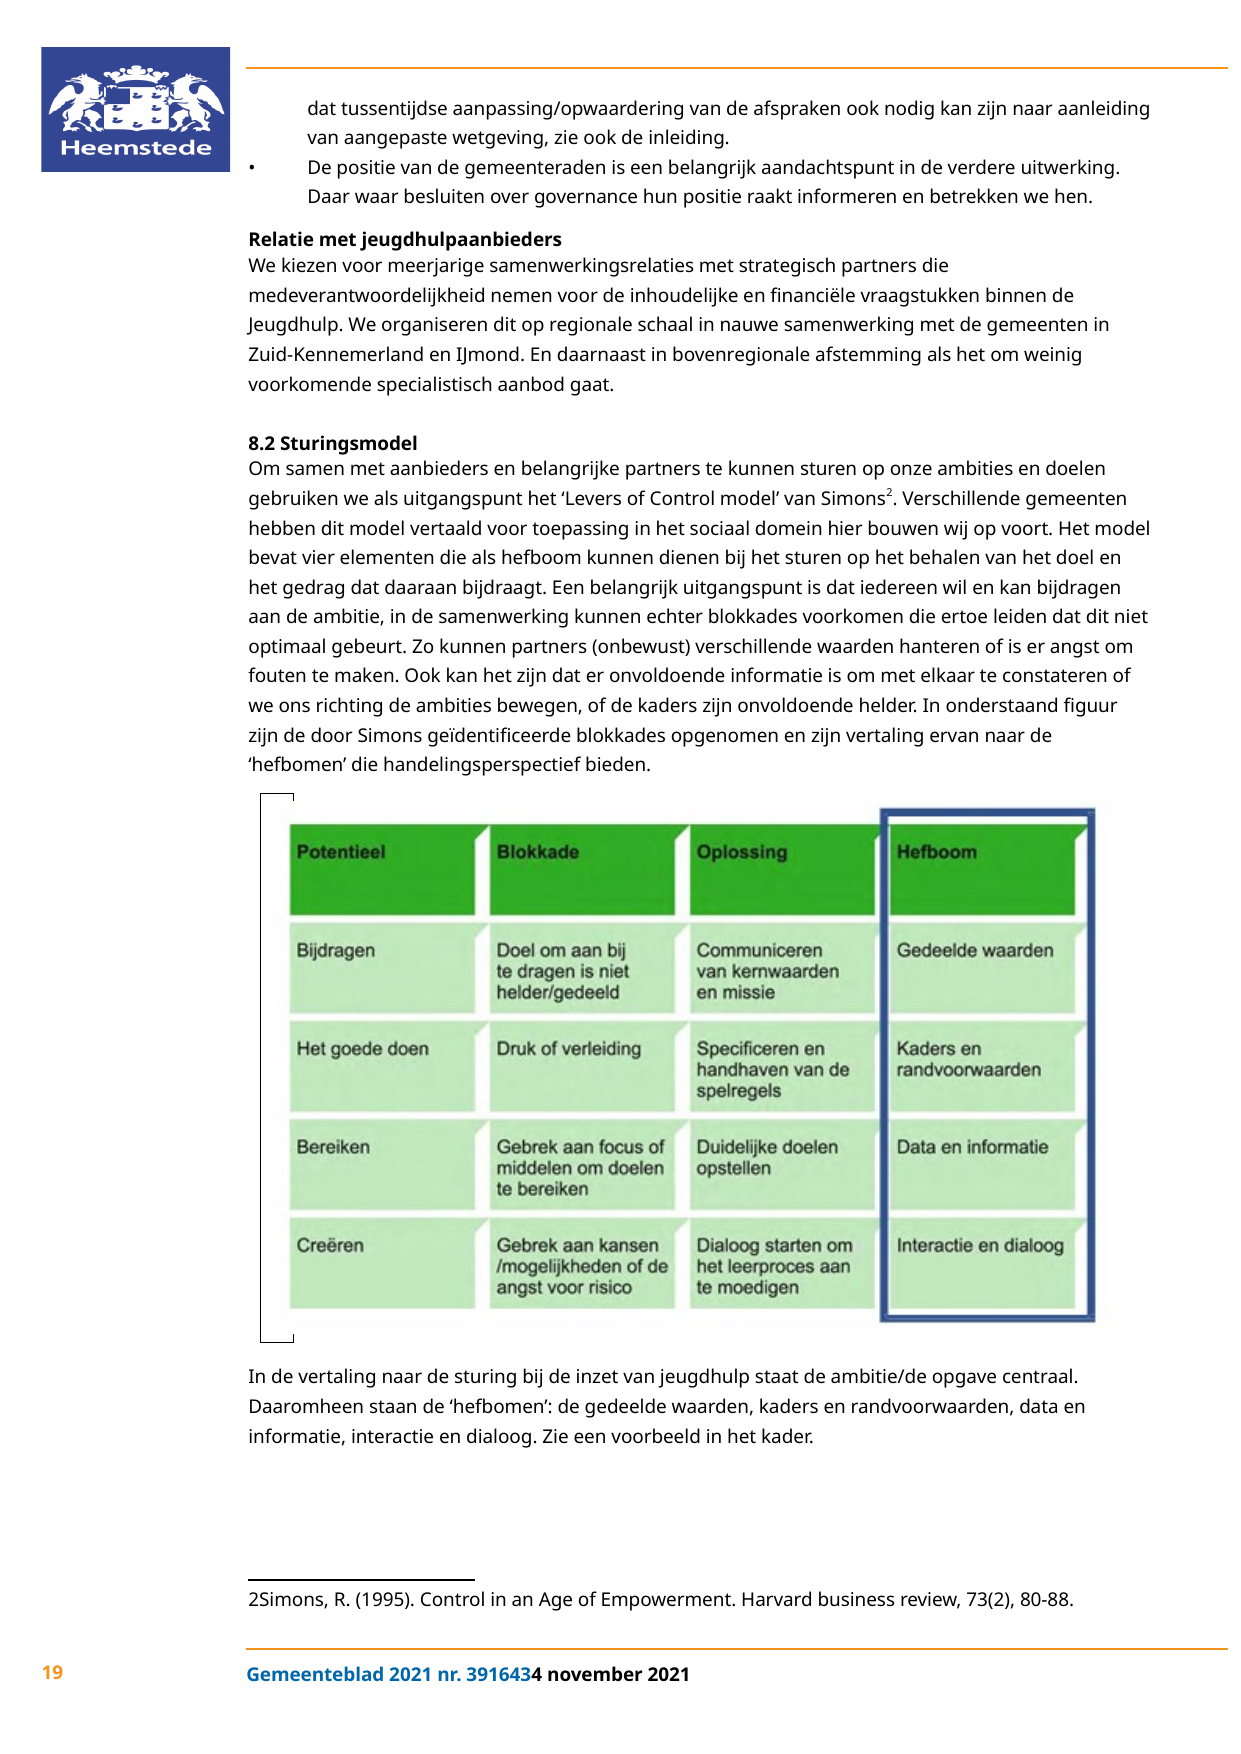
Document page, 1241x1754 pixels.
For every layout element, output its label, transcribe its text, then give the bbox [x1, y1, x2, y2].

picture [268, 801, 1116, 1334]
text Simons, R. (1995). Control in an Age of Empowerment. Harvard business review, 73(2), 80-88. [248, 1586, 1152, 1612]
text We kiezen voor meerjarige samenwerkingsrelaties met strategisch partners die medeverantwoordelijkheid nemen voor de inhoudelijke en financiële vraagstukken binnen de Jeugdhulp. We organiseren dit op regionale schaal in nauwe samenwerking met de gemeenten in Zuid-Kennemerland en IJmond. En daarnaast in bovenregionale afstemming als het om weinig voorkomende specialistisch aanbod gaat. [248, 252, 1152, 396]
text Om samen met aanbieders en belangrijke partners te kunnen sturen op onze ambities en doelen gebruiken we als uitgangspunt het ‘Levers of Control model’ van Simons. Verschillende gemeenten hebben dit model vertaald voor toepassing in het sociaal domein hier bouwen wij op voort. Het model bevat vier elementen die als hefboom kunnen dienen bij het sturen op het behalen van het doel en het gedrag dat daaraan bijdraagt. Een belangrijk uitgangspunt is dat iedereen wil en kan bijdragen aan de ambitie, in de samenwerking kunnen echter blokkades voorkomen die ertoe leiden dat dit niet optimaal gebeurt. Zo kunnen partners (onbewust) verschillende waarden hanteren of is er angst om fouten te maken. Ook kan het zijn dat er onvoldoende informatie is om met elkaar te constateren of we ons richting de ambities bewegen, of de kaders zijn onvoldoende helder. In onderstaand figuur zijn de door Simons geïdentificeerde blokkades opgenomen en zijn vertaling ervan naar de ‘hefbomen’ die handelingsperspectief bieden. [248, 456, 1152, 777]
picture [41, 47, 231, 172]
text In de vertaling naar de sturing bij de inzet van jeugdhulp staat de ambitie/de opgave centraal. Daaromheen staan de ‘hefbomen’: de gedeelde waarden, kaders en randvoorwaarden, data en informatie, interactie en dialoog. Zie een voorbeeld in het kader. [248, 1364, 1152, 1448]
text Relatie met jeugdhulpaanbieders [248, 227, 1152, 252]
text 8.2 Sturingsmodel [248, 430, 1152, 456]
list De positie van de gemeenteraden is een belangrijk aandachtspunt in de verdere uitwerking. Daar waar besluiten over governance hun positie raakt informeren en betrekken we hen. [248, 154, 1152, 209]
list dat tussentijdse aanpassing/opwaardering van de afspraken ook nodig kan zijn naar aanleiding van aangepaste wetgeving, zie ook de inleiding. [248, 95, 1152, 150]
